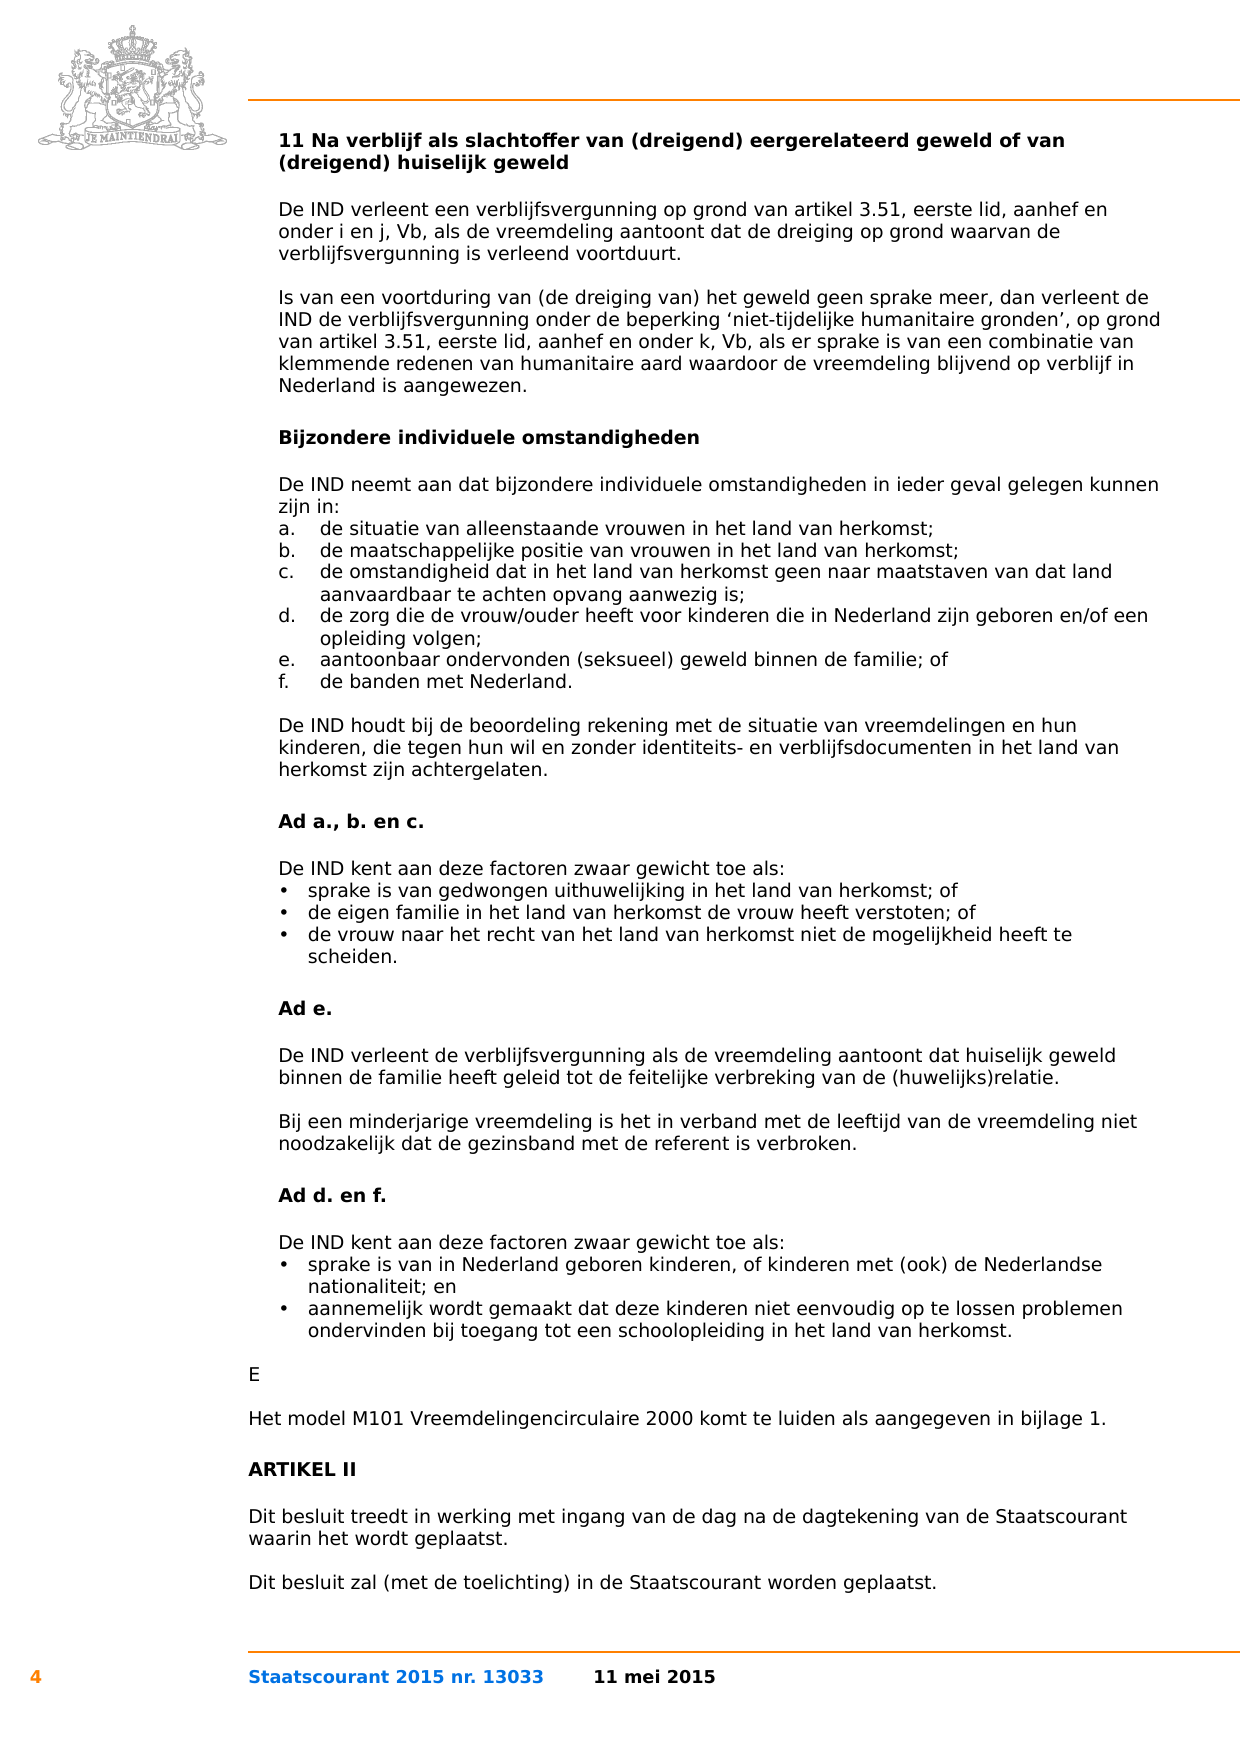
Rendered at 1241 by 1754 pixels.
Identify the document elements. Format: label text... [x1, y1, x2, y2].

text c. de omstandigheid dat in het land van herkomst geen naar maatstaven van dat land aanvaardbaar te achten opvang aanwezig is; [278, 561, 1163, 605]
text Is van een voortduring van (de dreiging van) het geweld geen sprake meer, dan verleent de IND de verblijfsvergunning onder de beperking ‘niet-tijdelijke humanitaire gronden’, op grond van artikel 3.51, eerste lid, aanhef en onder k, Vb, als er sprake is van een combinatie van klemmende redenen van humanitaire aard waardoor de vreemdeling blijvend op verblijf in Nederland is aangewezen. [278, 287, 1163, 397]
text De IND kent aan deze factoren zwaar gewicht toe als: [278, 858, 1163, 880]
text • sprake is van in Nederland geboren kinderen, of kinderen met (ook) de Nederlandse nationaliteit; en [278, 1254, 1163, 1298]
text f. de banden met Nederland. [278, 671, 1163, 693]
text Bij een minderjarige vreemdeling is het in verband met de leeftijd van de vreemdeling niet noodzakelijk dat de gezinsband met de referent is verbroken. [278, 1111, 1163, 1155]
text • de vrouw naar het recht van het land van herkomst niet de mogelijkheid heeft te scheiden. [278, 924, 1163, 968]
subtitle Ad a., b. en c. [278, 811, 1163, 833]
picture [38, 25, 227, 150]
text Dit besluit zal (met de toelichting) in de Staatscourant worden geplaatst. [248, 1572, 1163, 1594]
subtitle Ad e. [278, 998, 1163, 1020]
text De IND houdt bij de beoordeling rekening met de situatie van vreemdelingen en hun kinderen, die tegen hun wil en zonder identiteits- en verblijfsdocumenten in het land van herkomst zijn achtergelaten. [278, 715, 1163, 781]
text De IND verleent een verblijfsvergunning op grond van artikel 3.51, eerste lid, aanhef en onder i en j, Vb, als de vreemdeling aantoont dat de dreiging op grond waarvan de verblijfsvergunning is verleend voortduurt. [278, 199, 1163, 265]
text E [248, 1363, 1163, 1386]
text Dit besluit treedt in werking met ingang van de dag na de dagtekening van de Staatscourant waarin het wordt geplaatst. [248, 1506, 1163, 1550]
text De IND neemt aan dat bijzondere individuele omstandigheden in ieder geval gelegen kunnen zijn in: [278, 473, 1163, 517]
text • aannemelijk wordt gemaakt dat deze kinderen niet eenvoudig op te lossen problemen ondervinden bij toegang tot een schoolopleiding in het land van herkomst. [278, 1298, 1163, 1342]
text e. aantoonbaar ondervonden (seksueel) geweld binnen de familie; of [278, 649, 1163, 671]
text Het model M101 Vreemdelingencirculaire 2000 komt te luiden als aangegeven in bijlage 1. [248, 1407, 1163, 1429]
text a. de situatie van alleenstaande vrouwen in het land van herkomst; [278, 517, 1163, 539]
text De IND kent aan deze factoren zwaar gewicht toe als: [278, 1232, 1163, 1254]
text b. de maatschappelijke positie van vrouwen in het land van herkomst; [278, 539, 1163, 561]
subtitle ARTIKEL II [248, 1459, 1163, 1481]
subtitle Ad d. en f. [278, 1185, 1163, 1207]
text • de eigen familie in het land van herkomst de vrouw heeft verstoten; of [278, 902, 1163, 924]
text • sprake is van gedwongen uithuwelijking in het land van herkomst; of [278, 880, 1163, 902]
subtitle 11 Na verblijf als slachtoffer van (dreigend) eergerelateerd geweld of van (dreigend) huiselijk geweld [278, 130, 1163, 174]
text d. de zorg die de vrouw/ouder heeft voor kinderen die in Nederland zijn geboren en/of een opleiding volgen; [278, 605, 1163, 649]
subtitle Bijzondere individuele omstandigheden [278, 427, 1163, 448]
text De IND verleent de verblijfsvergunning als de vreemdeling aantoont dat huiselijk geweld binnen de familie heeft geleid tot de feitelijke verbreking van de (huwelijks)relatie. [278, 1045, 1163, 1089]
